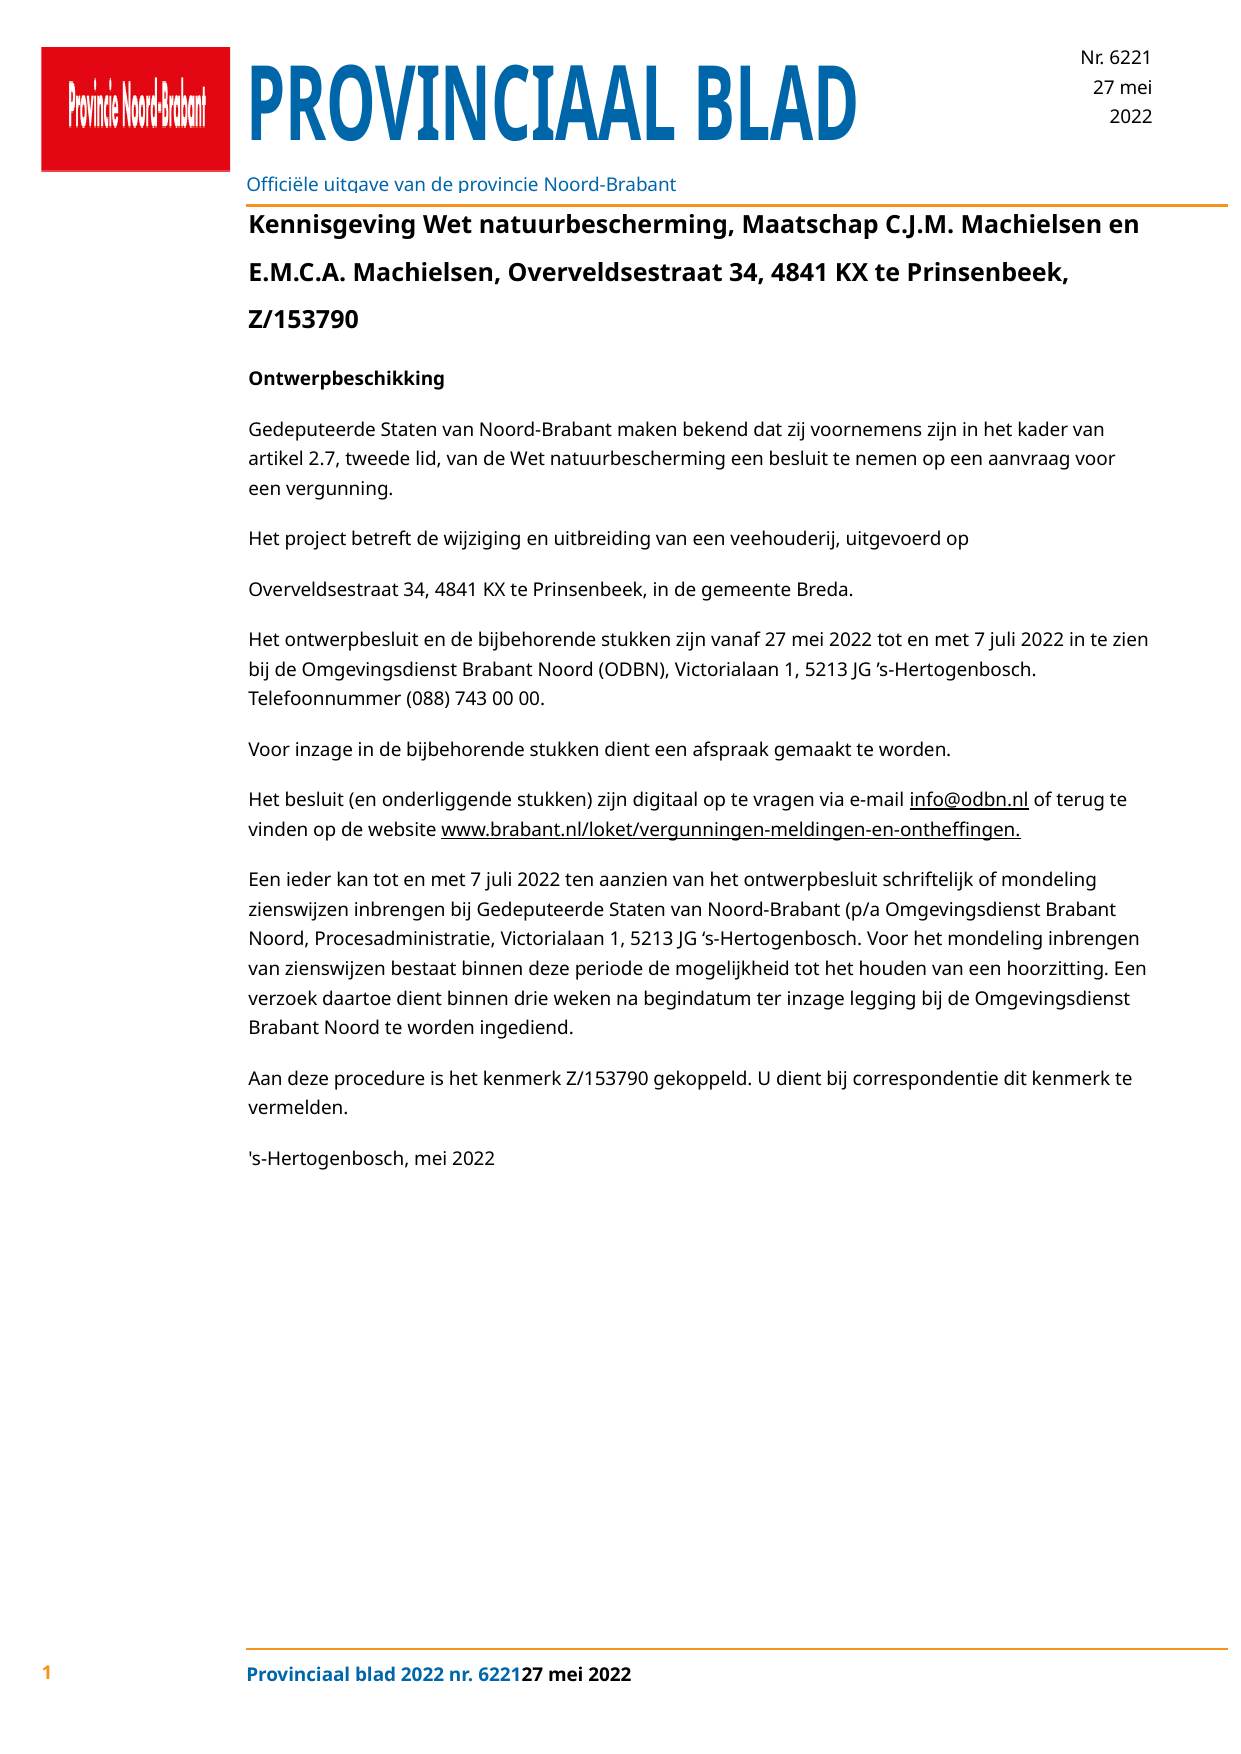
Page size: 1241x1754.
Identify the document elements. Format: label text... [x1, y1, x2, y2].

text Overveldsestraat 34, 4841 KX te Prinsenbeek, in de gemeente Breda. [248, 576, 1152, 602]
text Gedeputeerde Staten van Noord-Brabant maken bekend dat zij voornemens zijn in het kader van artikel 2.7, tweede lid, van de Wet natuurbescherming een besluit te nemen op een aanvraag voor een vergunning. [248, 416, 1152, 501]
text Kennisgeving Wet natuurbescherming, Maatschap C.J.M. Machielsen en E.M.C.A. Machielsen, Overveldsestraat 34, 4841 KX te Prinsenbeek, Z/153790 [248, 207, 1152, 336]
text Ontwerpbeschikking [248, 366, 1152, 391]
text Een ieder kan tot en met 7 juli 2022 ten aanzien van het ontwerpbesluit schriftelijk of mondeling zienswijzen inbrengen bij Gedeputeerde Staten van Noord-Brabant (p/a Omgevingsdienst Brabant Noord, Procesadministratie, Victorialaan 1, 5213 JG ‘s-Hertogenbosch. Voor het mondeling inbrengen van zienswijzen bestaat binnen deze periode de mogelijkheid tot het houden van een hoorzitting. Een verzoek daartoe dient binnen drie weken na begindatum ter inzage legging bij de Omgevingsdienst Brabant Noord te worden ingediend. [248, 866, 1152, 1040]
text Aan deze procedure is het kenmerk Z/153790 gekoppeld. U dient bij correspondentie dit kenmerk te vermelden. [248, 1065, 1152, 1120]
text Het project betreft de wijziging en uitbreiding van een veehouderij, uitgevoerd op [248, 526, 1152, 551]
picture [41, 47, 231, 172]
text Het besluit (en onderliggende stukken) zijn digitaal op te vragen via e-mail info@odbn.nl of terug te vinden op de website www.brabant.nl/loket/vergunningen-meldingen-en-ontheffingen. [248, 786, 1152, 842]
text Het ontwerpbesluit en de bijbehorende stukken zijn vanaf 27 mei 2022 tot en met 7 juli 2022 in te zien bij de Omgevingsdienst Brabant Noord (ODBN), Victorialaan 1, 5213 JG ’s-Hertogenbosch. Telefoonnummer (088) 743 00 00. [248, 626, 1152, 711]
text Voor inzage in de bijbehorende stukken dient een afspraak gemaakt te worden. [248, 736, 1152, 762]
text 's-Hertogenbosch, mei 2022 [248, 1145, 1152, 1170]
